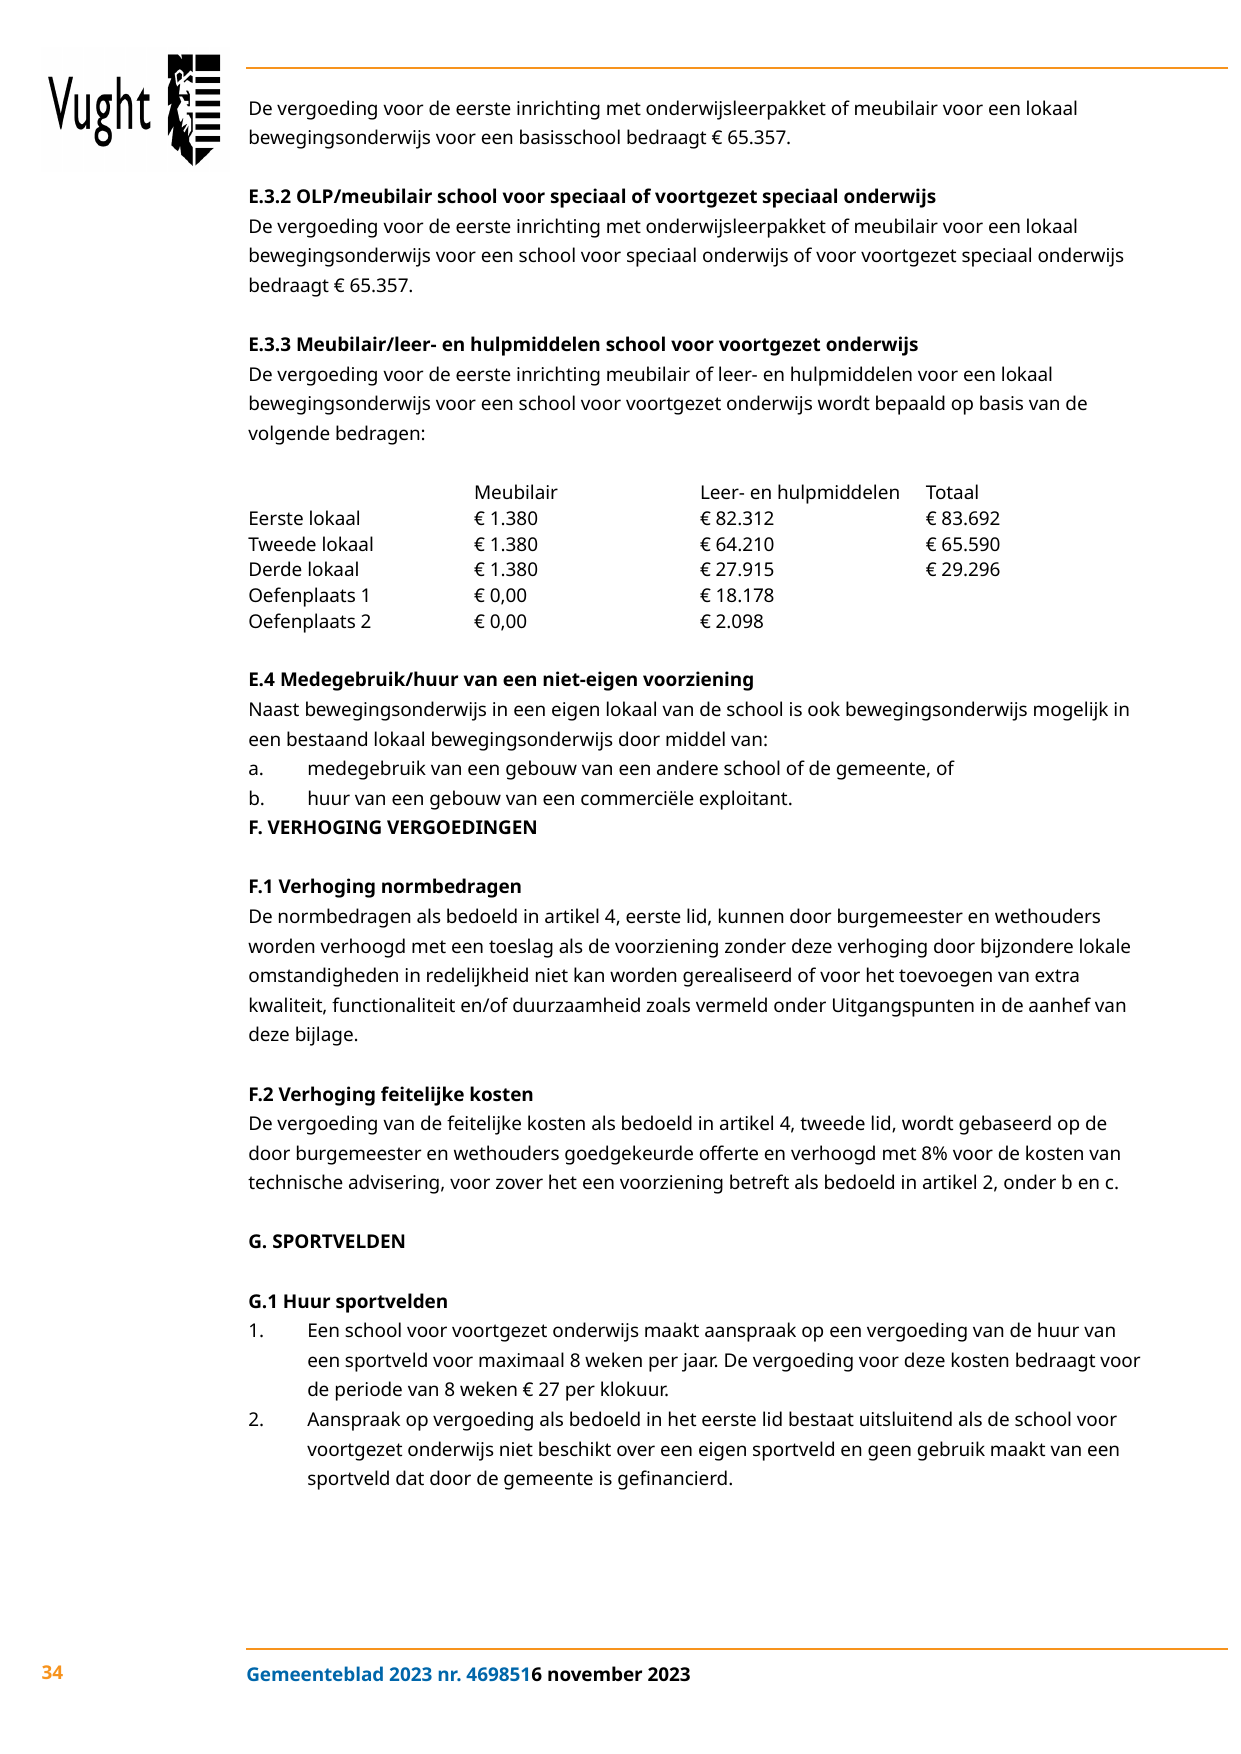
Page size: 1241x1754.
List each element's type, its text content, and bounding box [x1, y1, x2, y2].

table_cell € 0,00 [474, 583, 700, 608]
table_cell € 1.380 [474, 557, 700, 582]
text F.2 Verhoging feitelijke kosten [248, 1081, 1152, 1107]
table_cell € 64.210 [700, 531, 926, 557]
text De vergoeding voor de eerste inrichting met onderwijsleerpakket of meubilair voor een lokaal bewegingsonderwijs voor een basisschool bedraagt € 65.357. [248, 95, 1152, 150]
table_cell [926, 608, 1152, 634]
table_cell € 29.296 [926, 557, 1152, 582]
text Naast bewegingsonderwijs in een eigen lokaal van de school is ook bewegingsonderwijs mogelijk in een bestaand lokaal bewegingsonderwijs door middel van: [248, 696, 1152, 752]
table_cell € 1.380 [474, 505, 700, 531]
text De vergoeding van de feitelijke kosten als bedoeld in artikel 4, tweede lid, wordt gebaseerd op de door burgemeester en wethouders goedgekeurde offerte en verhoogd met 8% voor de kosten van technische advisering, voor zover het een voorziening betreft als bedoeld in artikel 2, onder b en c. [248, 1110, 1152, 1195]
table_header Totaal [926, 480, 1152, 505]
table_cell Derde lokaal [248, 557, 474, 582]
table_cell Oefenplaats 2 [248, 608, 474, 634]
text E.3.3 Meubilair/leer- en hulpmiddelen school voor voortgezet onderwijs [248, 331, 1152, 357]
table_cell € 82.312 [700, 505, 926, 531]
text E.4 Medegebruik/huur van een niet-eigen voorziening [248, 667, 1152, 692]
table_cell [926, 583, 1152, 608]
text F. VERHOGING VERGOEDINGEN [248, 814, 1152, 840]
picture [41, 47, 231, 172]
text F.1 Verhoging normbedragen [248, 874, 1152, 899]
table_cell Eerste lokaal [248, 505, 474, 531]
table_cell € 65.590 [926, 531, 1152, 557]
table_cell € 18.178 [700, 583, 926, 608]
text E.3.2 OLP/meubilair school voor speciaal of voortgezet speciaal onderwijs [248, 183, 1152, 209]
table_cell Tweede lokaal [248, 531, 474, 557]
list huur van een gebouw van een commerciële exploitant. [248, 785, 1152, 811]
table_header Leer- en hulpmiddelen [700, 480, 926, 505]
table_cell € 2.098 [700, 608, 926, 634]
text G.1 Huur sportvelden [248, 1288, 1152, 1314]
table_cell € 27.915 [700, 557, 926, 582]
table_cell Oefenplaats 1 [248, 583, 474, 608]
list medegebruik van een gebouw van een andere school of de gemeente, of [248, 755, 1152, 781]
table_cell € 0,00 [474, 608, 700, 634]
text De normbedragen als bedoeld in artikel 4, eerste lid, kunnen door burgemeester en wethouders worden verhoogd met een toeslag als de voorziening zonder deze verhoging door bijzondere lokale omstandigheden in redelijkheid niet kan worden gerealiseerd of voor het toevoegen van extra kwaliteit, functionaliteit en/of duurzaamheid zoals vermeld onder Uitgangspunten in de aanhef van deze bijlage. [248, 903, 1152, 1047]
text De vergoeding voor de eerste inrichting meubilair of leer- en hulpmiddelen voor een lokaal bewegingsonderwijs voor een school voor voortgezet onderwijs wordt bepaald op basis van de volgende bedragen: [248, 361, 1152, 446]
table_cell € 83.692 [926, 505, 1152, 531]
table_header [248, 480, 474, 505]
table_header Meubilair [474, 480, 700, 505]
list Een school voor voortgezet onderwijs maakt aanspraak op een vergoeding van de huur van een sportveld voor maximaal 8 weken per jaar. De vergoeding voor deze kosten bedraagt voor de periode van 8 weken € 27 per klokuur. [248, 1317, 1152, 1402]
text G. SPORTVELDEN [248, 1229, 1152, 1254]
text De vergoeding voor de eerste inrichting met onderwijsleerpakket of meubilair voor een lokaal bewegingsonderwijs voor een school voor speciaal onderwijs of voor voortgezet speciaal onderwijs bedraagt € 65.357. [248, 213, 1152, 298]
table_cell € 1.380 [474, 531, 700, 557]
list Aanspraak op vergoeding als bedoeld in het eerste lid bestaat uitsluitend als de school voor voortgezet onderwijs niet beschikt over een eigen sportveld en geen gebruik maakt van een sportveld dat door de gemeente is gefinancierd. [248, 1406, 1152, 1491]
